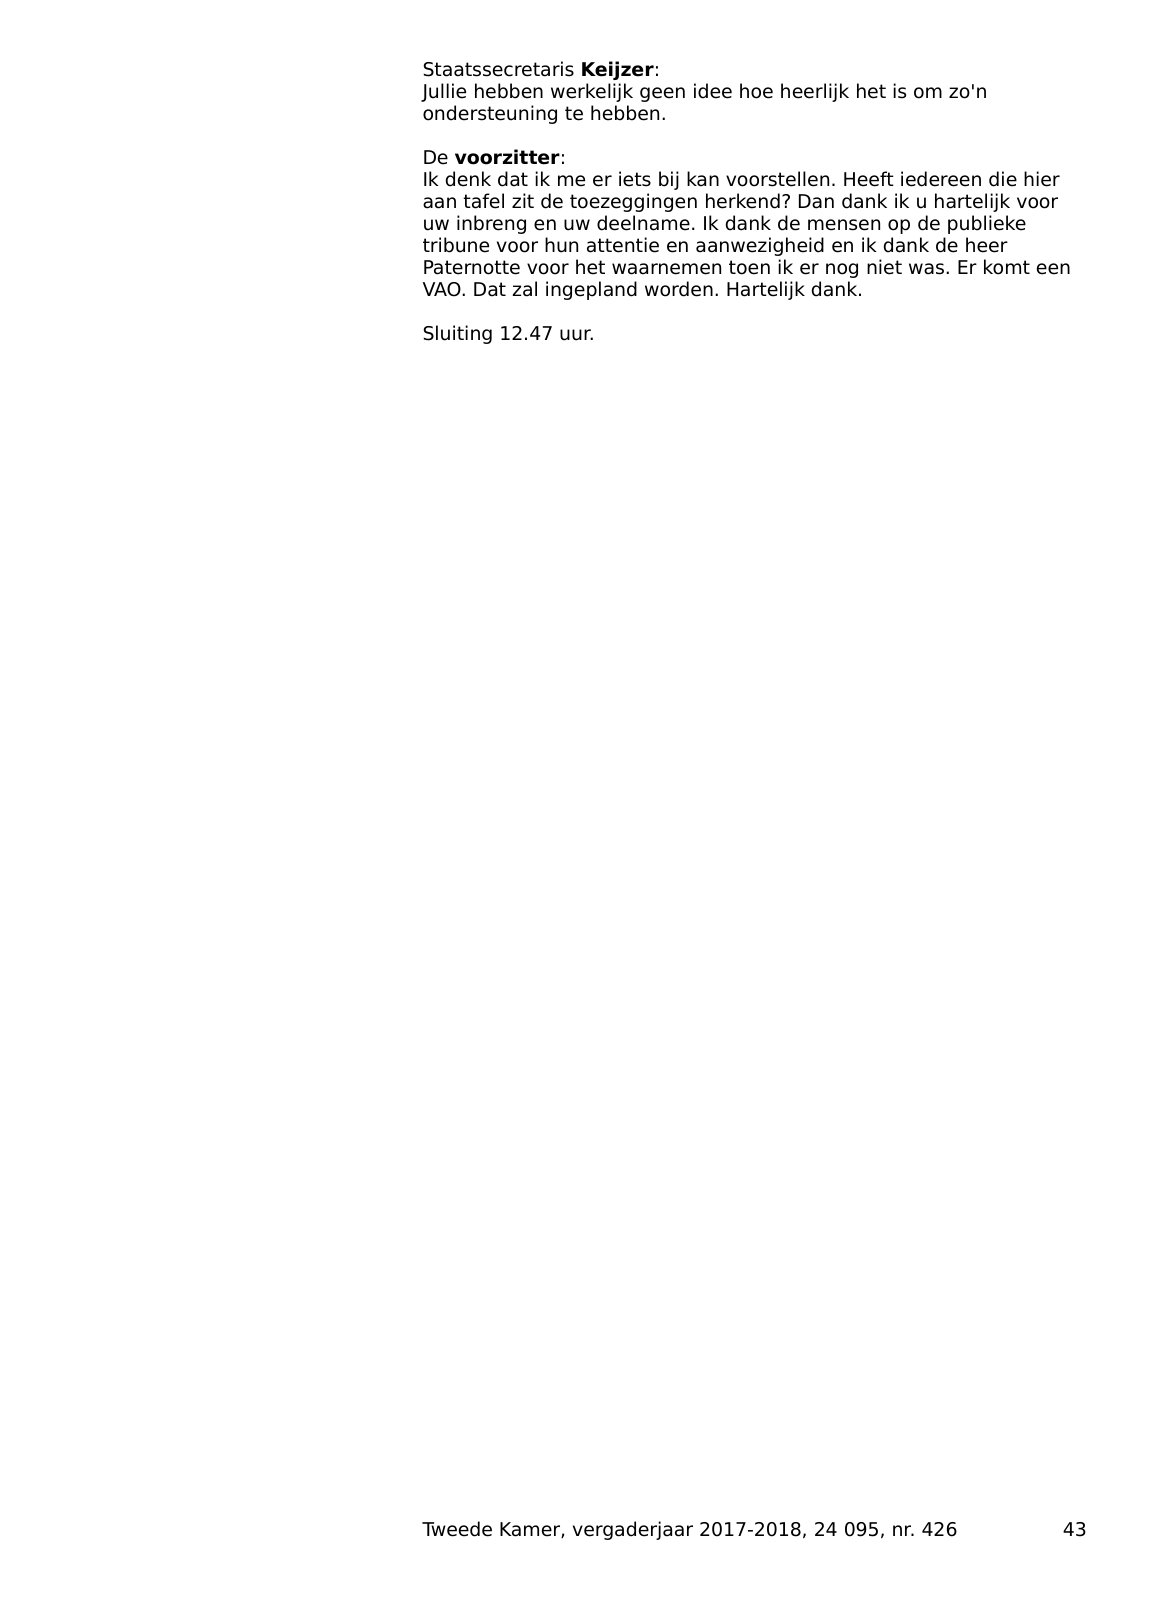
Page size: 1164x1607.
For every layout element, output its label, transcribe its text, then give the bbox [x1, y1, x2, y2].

text De voorzitter: [422, 147, 1087, 169]
text Staatssecretaris Keijzer: [422, 59, 1087, 81]
text Jullie hebben werkelijk geen idee hoe heerlijk het is om zo'n ondersteuning te hebben. [422, 81, 1087, 125]
text Sluiting 12.47 uur. [422, 323, 1087, 345]
text Ik denk dat ik me er iets bij kan voorstellen. Heeft iedereen die hier aan tafel zit de toezeggingen herkend? Dan dank ik u hartelijk voor uw inbreng en uw deelname. Ik dank de mensen op de publieke tribune voor hun attentie en aanwezigheid en ik dank de heer Paternotte voor het waarnemen toen ik er nog niet was. Er komt een VAO. Dat zal ingepland worden. Hartelijk dank. [422, 169, 1087, 301]
